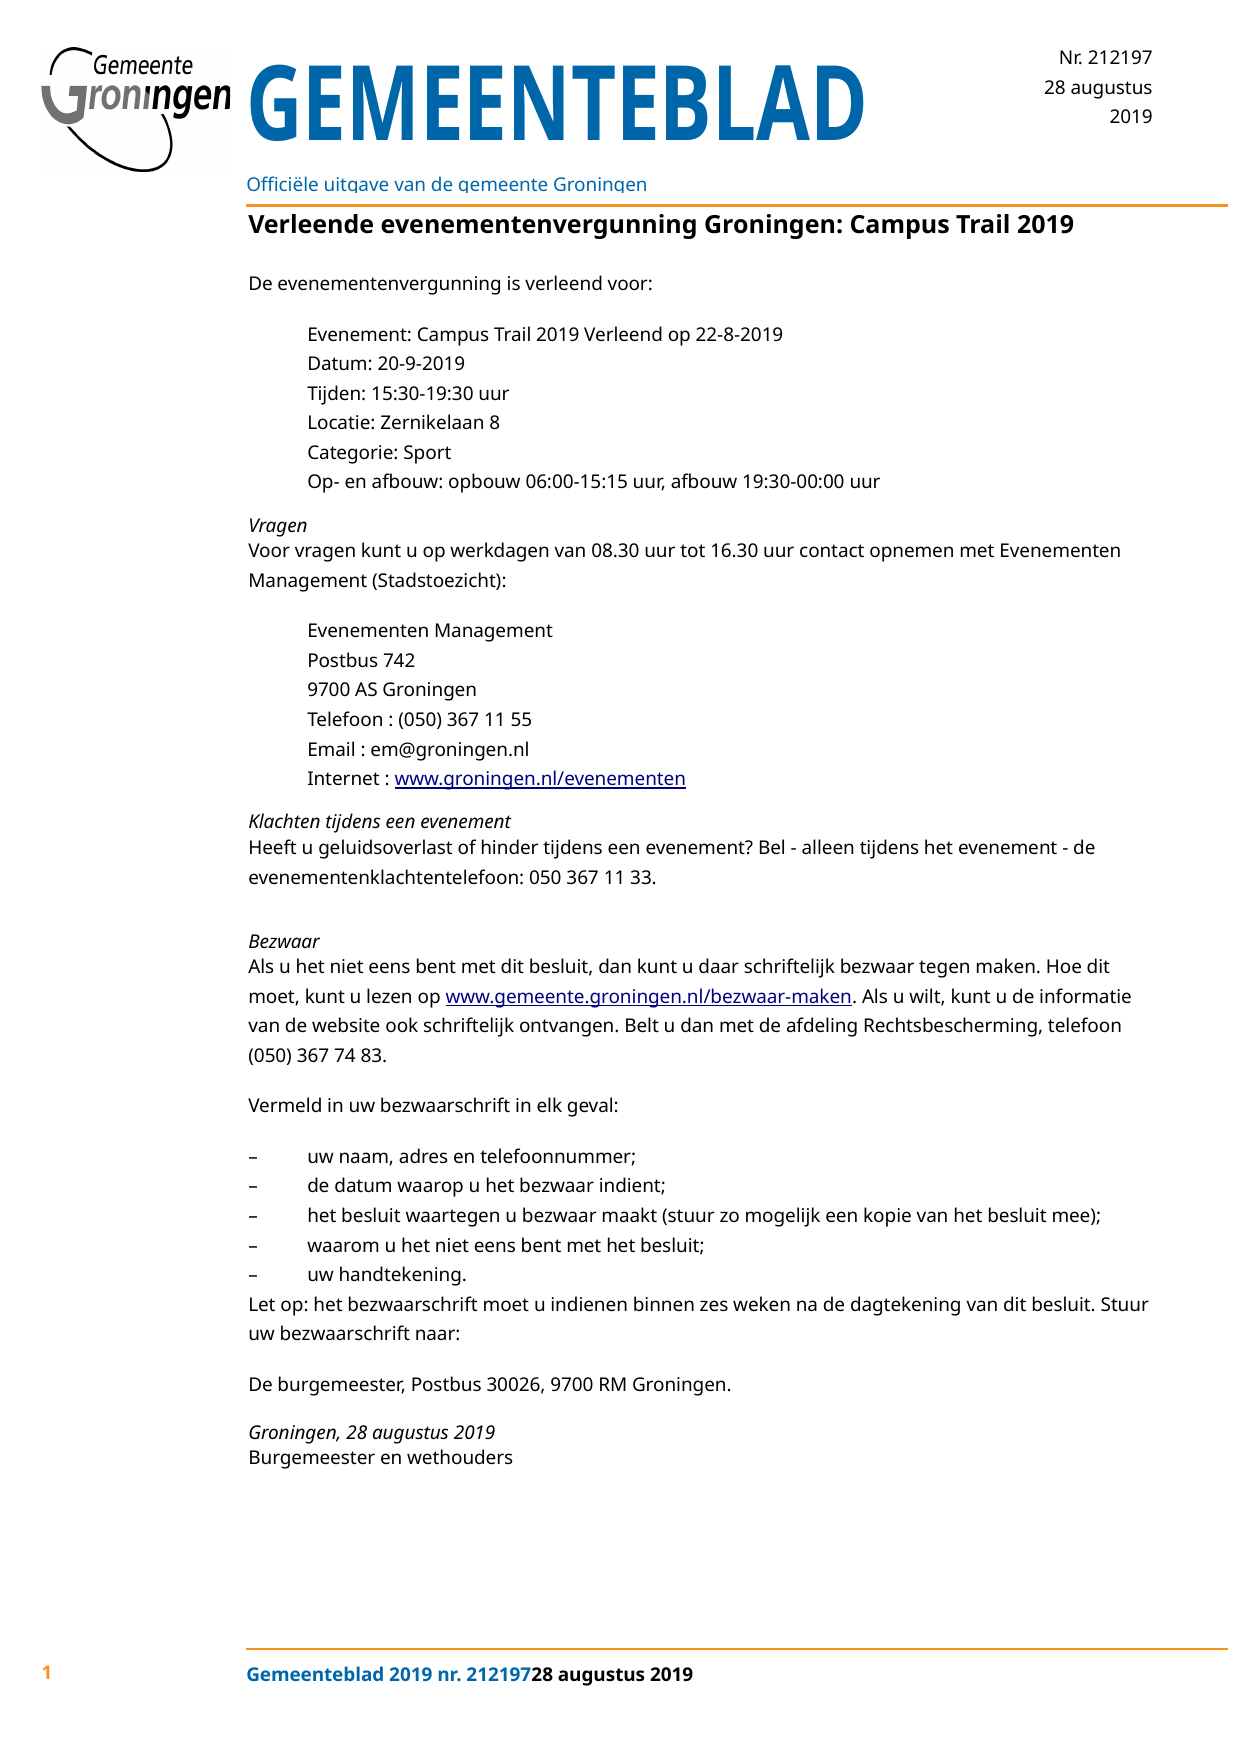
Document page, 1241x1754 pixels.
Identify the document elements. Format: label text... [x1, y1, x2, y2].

text Groningen, 28 augustus 2019 [248, 1419, 1152, 1444]
list Evenement: Campus Trail 2019 Verleend op 22-8-2019 [248, 321, 1152, 346]
text De evenementenvergunning is verleend voor: [248, 270, 1152, 296]
text Vragen [248, 512, 1152, 537]
list uw handtekening. [248, 1261, 1152, 1287]
text Vermeld in uw bezwaarschrift in elk geval: [248, 1093, 1152, 1118]
picture [41, 47, 231, 172]
text Klachten tijdens een evenement [248, 808, 1152, 834]
list uw naam, adres en telefoonnummer; [248, 1143, 1152, 1169]
text Als u het niet eens bent met dit besluit, dan kunt u daar schriftelijk bezwaar tegen maken. Hoe dit moet, kunt u lezen op www.gemeente.groningen.nl/bezwaar-maken. Als u wilt, kunt u de informatie van de website ook schriftelijk ontvangen. Belt u dan met de afdeling Rechtsbescherming, telefoon (050) 367 74 83. [248, 953, 1152, 1068]
list Categorie: Sport [248, 439, 1152, 465]
text Heeft u geluidsoverlast of hinder tijdens een evenement? Bel - alleen tijdens het evenement - de evenementenklachtentelefoon: 050 367 11 33. [248, 834, 1152, 889]
text Bezwaar [248, 928, 1152, 953]
list 9700 AS Groningen [248, 677, 1152, 702]
list het besluit waartegen u bezwaar maakt (stuur zo mogelijk een kopie van het besluit mee); [248, 1202, 1152, 1228]
text Burgemeester en wethouders [248, 1444, 1152, 1470]
list Evenementen Management [248, 617, 1152, 643]
list waarom u het niet eens bent met het besluit; [248, 1232, 1152, 1258]
list Tijden: 15:30-19:30 uur [248, 380, 1152, 406]
list Internet : www.groningen.nl/evenementen [248, 765, 1152, 791]
list Op- en afbouw: opbouw 06:00-15:15 uur, afbouw 19:30-00:00 uur [248, 469, 1152, 494]
list Locatie: Zernikelaan 8 [248, 409, 1152, 435]
text De burgemeester, Postbus 30026, 9700 RM Groningen. [248, 1371, 1152, 1397]
list de datum waarop u het bezwaar indient; [248, 1173, 1152, 1198]
list Telefoon : (050) 367 11 55 [248, 706, 1152, 732]
list Postbus 742 [248, 647, 1152, 673]
list Email : em@groningen.nl [248, 736, 1152, 762]
text Let op: het bezwaarschrift moet u indienen binnen zes weken na de dagtekening van dit besluit. Stuur uw bezwaarschrift naar: [248, 1291, 1152, 1346]
list Datum: 20-9-2019 [248, 350, 1152, 376]
text Verleende evenementenvergunning Groningen: Campus Trail 2019 [248, 207, 1152, 241]
text Voor vragen kunt u op werkdagen van 08.30 uur tot 16.30 uur contact opnemen met Evenementen Management (Stadstoezicht): [248, 537, 1152, 593]
